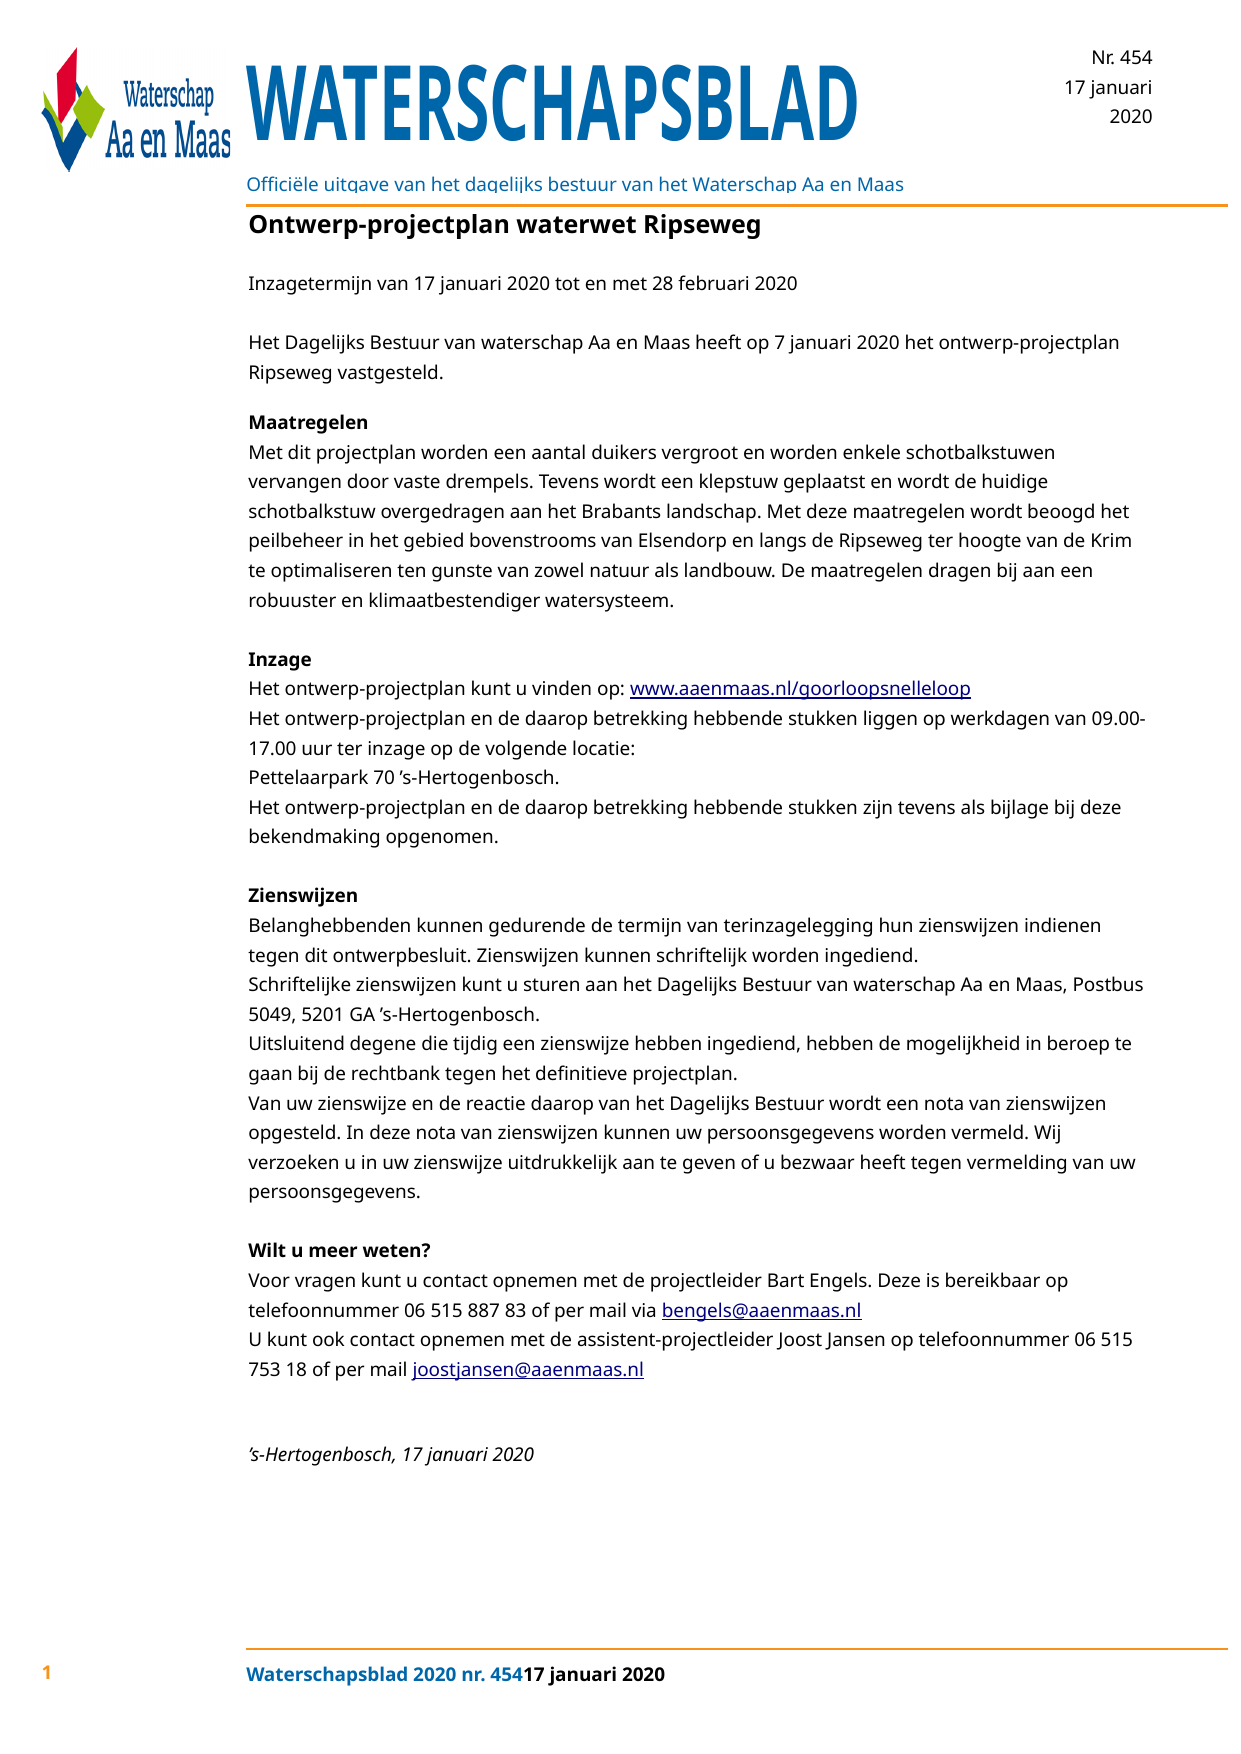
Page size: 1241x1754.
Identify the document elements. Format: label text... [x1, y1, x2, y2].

text Zienswijzen [248, 883, 1152, 908]
text Het Dagelijks Bestuur van waterschap Aa en Maas heeft op 7 januari 2020 het ontwerp-projectplan Ripseweg vastgesteld. [248, 329, 1152, 385]
text Pettelaarpark 70 ’s-Hertogenbosch. [248, 764, 1152, 790]
text Met dit projectplan worden een aantal duikers vergroot en worden enkele schotbalkstuwen vervangen door vaste drempels. Tevens wordt een klepstuw geplaatst en wordt de huidige schotbalkstuw overgedragen aan het Brabants landschap. Met deze maatregelen wordt beoogd het peilbeheer in het gebied bovenstrooms van Elsendorp en langs de Ripseweg ter hoogte van de Krim te optimaliseren ten gunste van zowel natuur als landbouw. De maatregelen dragen bij aan een robuuster en klimaatbestendiger watersysteem. [248, 439, 1152, 613]
text Inzage [248, 646, 1152, 672]
text Wilt u meer weten? [248, 1238, 1152, 1263]
text Ontwerp-projectplan waterwet Ripseweg [248, 207, 1152, 241]
text Uitsluitend degene die tijdig een zienswijze hebben ingediend, hebben de mogelijkheid in beroep te gaan bij de rechtbank tegen het definitieve projectplan. [248, 1031, 1152, 1086]
text Inzagetermijn van 17 januari 2020 tot en met 28 februari 2020 [248, 270, 1152, 296]
text U kunt ook contact opnemen met de assistent-projectleider Joost Jansen op telefoonnummer 06 515 753 18 of per mail joostjansen@aaenmaas.nl [248, 1326, 1152, 1382]
text Schriftelijke zienswijzen kunt u sturen aan het Dagelijks Bestuur van waterschap Aa en Maas, Postbus 5049, 5201 GA ’s-Hertogenbosch. [248, 971, 1152, 1027]
picture [41, 47, 231, 172]
text Voor vragen kunt u contact opnemen met de projectleider Bart Engels. Deze is bereikbaar op telefoonnummer 06 515 887 83 of per mail via bengels@aaenmaas.nl [248, 1267, 1152, 1323]
text Het ontwerp-projectplan en de daarop betrekking hebbende stukken zijn tevens als bijlage bij deze bekendmaking opgenomen. [248, 794, 1152, 849]
text Maatregelen [248, 409, 1152, 435]
text Van uw zienswijze en de reactie daarop van het Dagelijks Bestuur wordt een nota van zienswijzen opgesteld. In deze nota van zienswijzen kunnen uw persoonsgegevens worden vermeld. Wij verzoeken u in uw zienswijze uitdrukkelijk aan te geven of u bezwaar heeft tegen vermelding van uw persoonsgegevens. [248, 1090, 1152, 1204]
text Belanghebbenden kunnen gedurende de termijn van terinzagelegging hun zienswijzen indienen tegen dit ontwerpbesluit. Zienswijzen kunnen schriftelijk worden ingediend. [248, 912, 1152, 968]
text Het ontwerp-projectplan en de daarop betrekking hebbende stukken liggen op werkdagen van 09.00-17.00 uur ter inzage op de volgende locatie: [248, 705, 1152, 761]
text ’s-Hertogenbosch, 17 januari 2020 [248, 1441, 1152, 1467]
text Het ontwerp-projectplan kunt u vinden op: www.aaenmaas.nl/goorloopsnelleloop [248, 676, 1152, 701]
